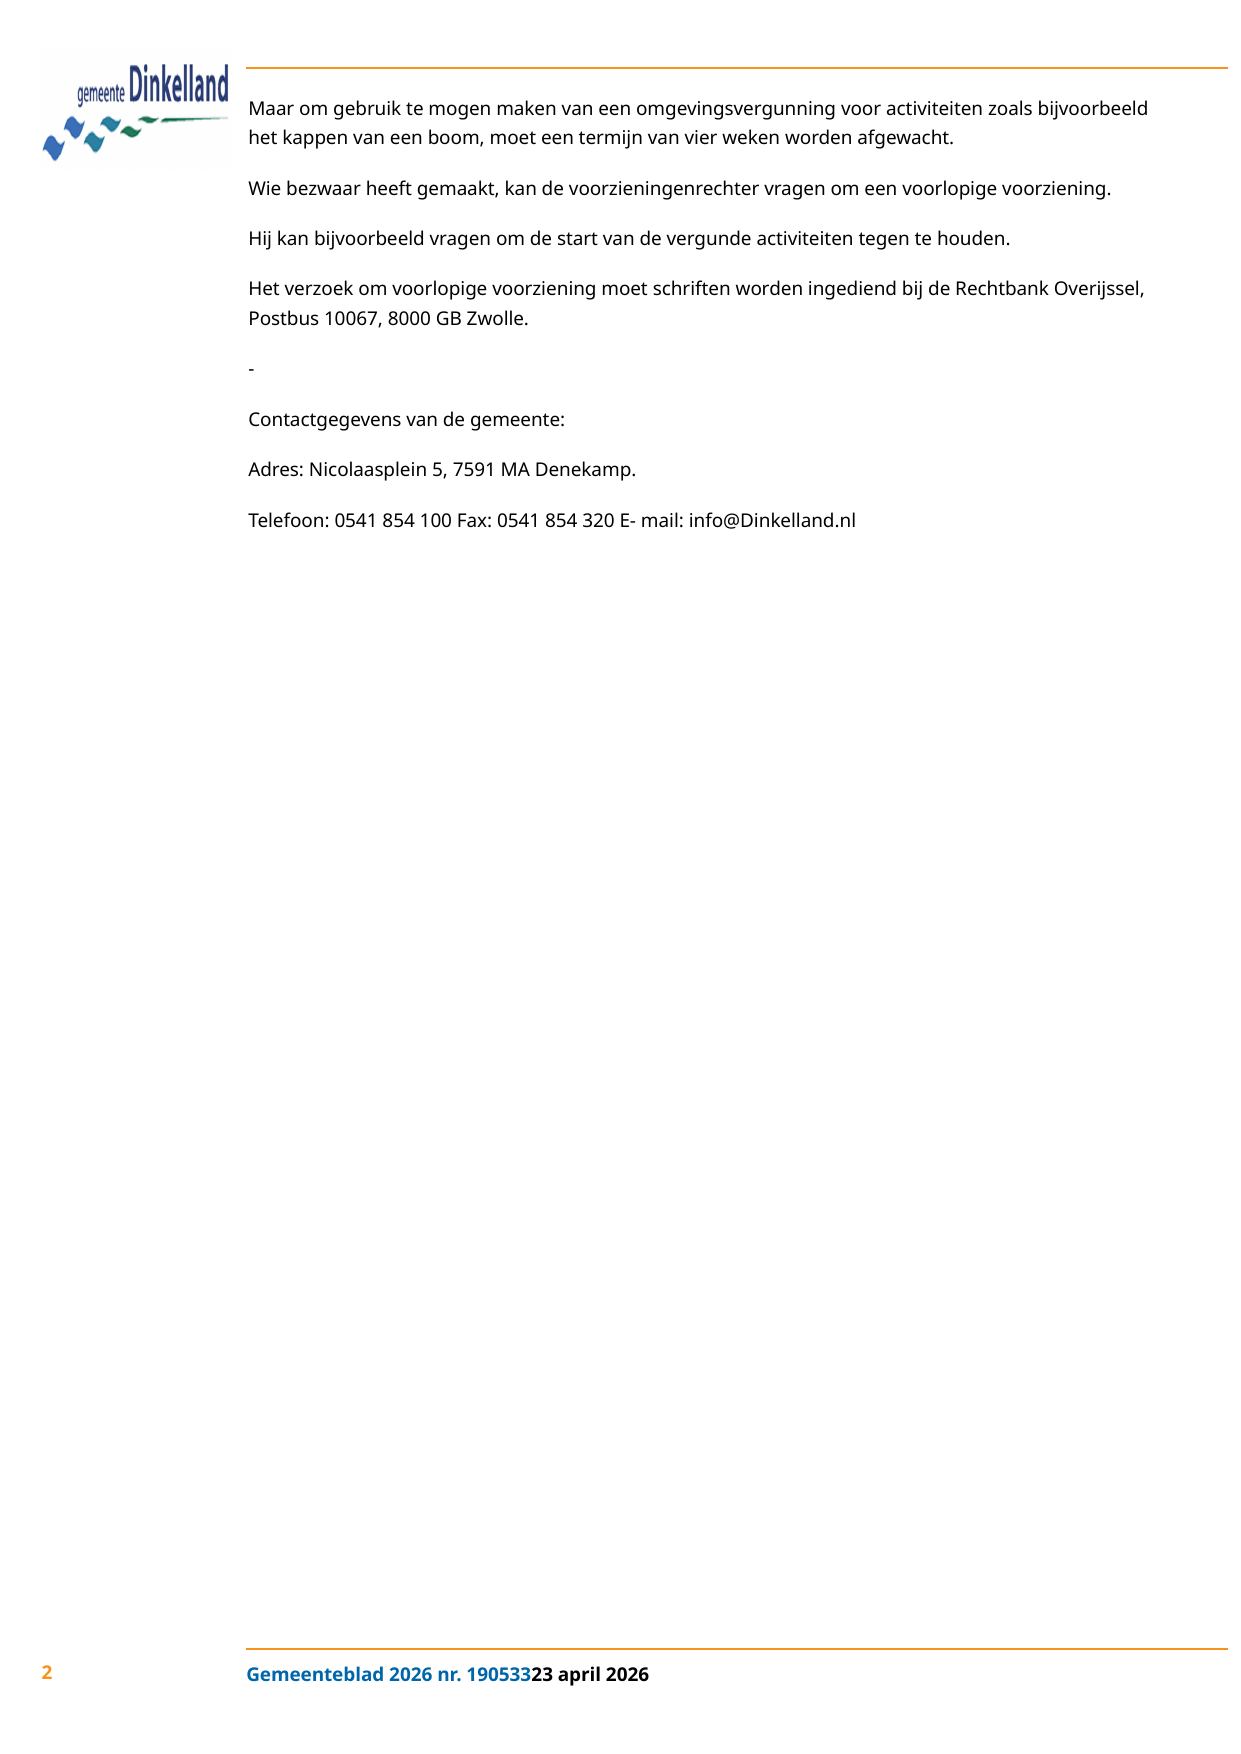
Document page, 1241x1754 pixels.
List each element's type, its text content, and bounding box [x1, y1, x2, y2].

text - [248, 356, 1152, 381]
text Het verzoek om voorlopige voorziening moet schriften worden ingediend bij de Rechtbank Overijssel, Postbus 10067, 8000 GB Zwolle. [248, 276, 1152, 331]
text Maar om gebruik te mogen maken van een omgevingsvergunning voor activiteiten zoals bijvoorbeeld het kappen van een boom, moet een termijn van vier weken worden afgewacht. [248, 95, 1152, 150]
text Wie bezwaar heeft gemaakt, kan de voorzieningenrechter vragen om een voorlopige voorziening. [248, 175, 1152, 201]
text Telefoon: 0541 854 100 Fax: 0541 854 320 E- mail: info@Dinkelland.nl [248, 507, 1152, 533]
text Adres: Nicolaasplein 5, 7591 MA Denekamp. [248, 456, 1152, 482]
text Contactgegevens van de gemeente: [248, 406, 1152, 432]
picture [41, 47, 231, 172]
text Hij kan bijvoorbeeld vragen om de start van de vergunde activiteiten tegen te houden. [248, 225, 1152, 251]
